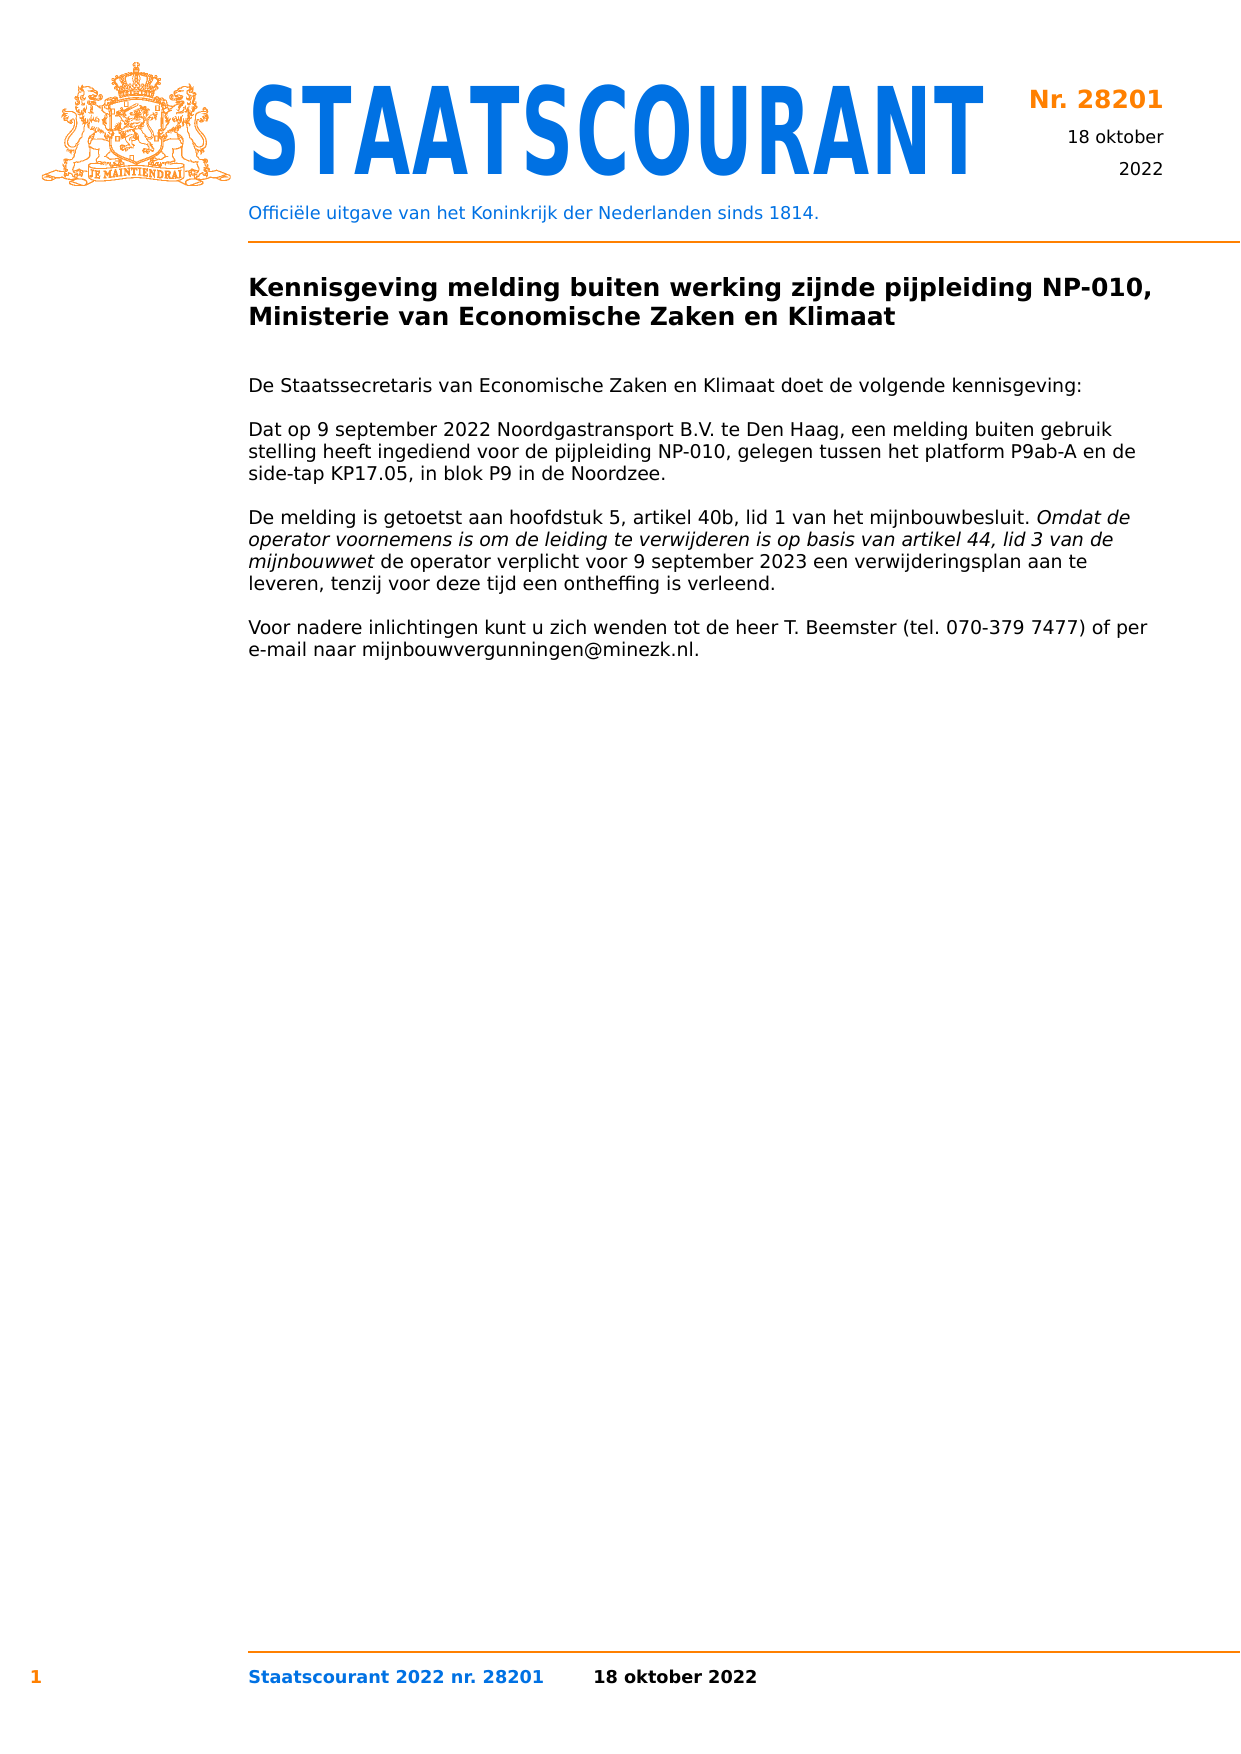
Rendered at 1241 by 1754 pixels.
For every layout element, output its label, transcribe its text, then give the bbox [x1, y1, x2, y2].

table_cell Officiële uitgave van het Koninkrijk der Nederlanden sinds 1814. [248, 203, 1240, 241]
table_cell 18 oktober [998, 121, 1240, 153]
table_header STAATSCOURANT [248, 62, 998, 203]
table_cell 2022 [998, 153, 1240, 203]
text De Staatssecretaris van Economische Zaken en Klimaat doet de volgende kennisgeving: [248, 375, 1163, 397]
picture [41, 62, 231, 186]
subtitle Kennisgeving melding buiten werking zijnde pijpleiding NP-010, Ministerie van Economische Zaken en Klimaat [248, 273, 1163, 331]
text Dat op 9 september 2022 Noordgastransport B.V. te Den Haag, een melding buiten gebruik stelling heeft ingediend voor de pijpleiding NP-010, gelegen tussen het platform P9ab-A en de side-tap KP17.05, in blok P9 in de Noordzee. [248, 419, 1163, 485]
table_header [25, 62, 248, 241]
text De melding is getoetst aan hoofdstuk 5, artikel 40b, lid 1 van het mijnbouwbesluit. Omdat de operator voornemens is om de leiding te verwijderen is op basis van artikel 44, lid 3 van de mijnbouwwet de operator verplicht voor 9 september 2023 een verwijderingsplan aan te leveren, tenzij voor deze tijd een ontheffing is verleend. [248, 507, 1163, 595]
table_header Nr. 28201 [998, 62, 1240, 121]
text Voor nadere inlichtingen kunt u zich wenden tot de heer T. Beemster (tel. 070-379 7477) of per e-mail naar mijnbouwvergunningen@minezk.nl. [248, 617, 1163, 661]
